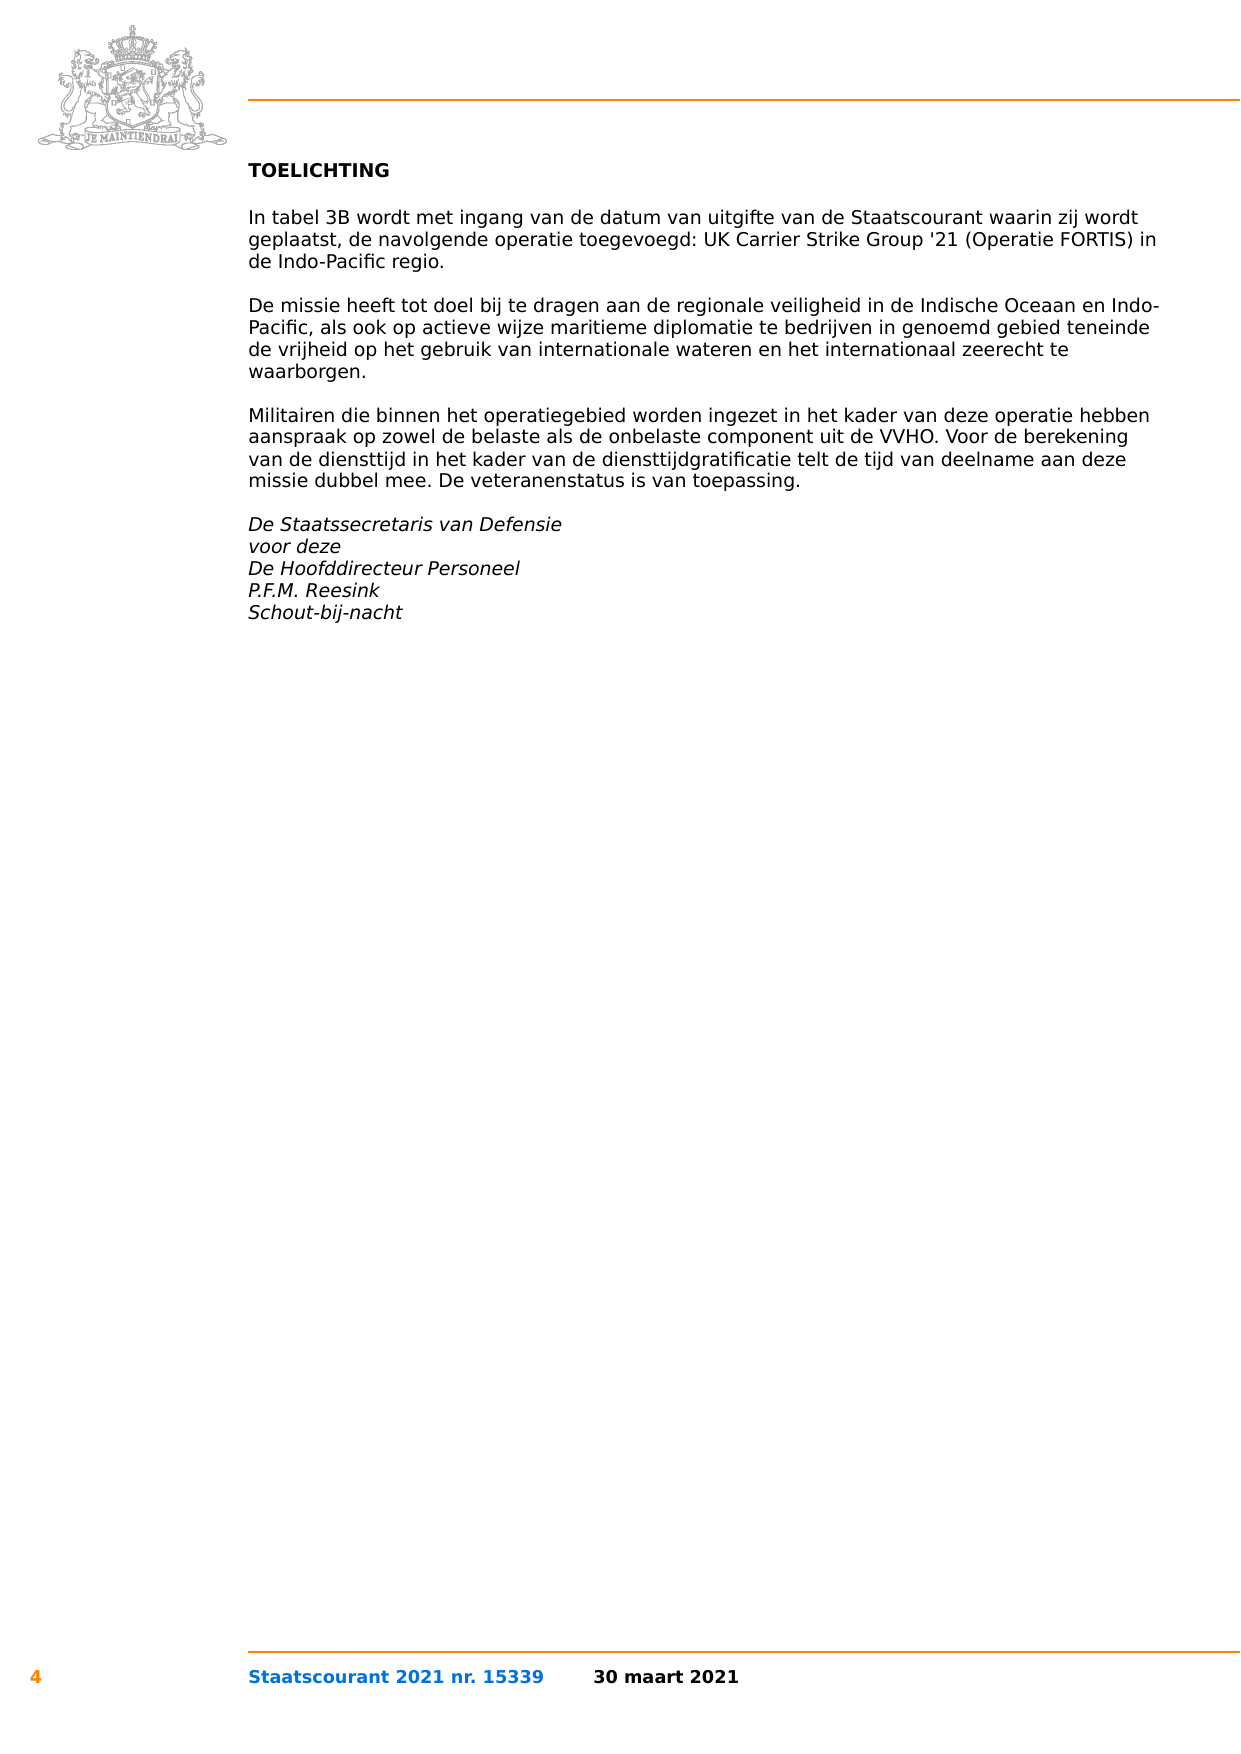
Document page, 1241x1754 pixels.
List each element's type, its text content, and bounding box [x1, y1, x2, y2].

text De Staatssecretaris van Defensie voor deze De Hoofddirecteur Personeel P.F.M. Reesink Schout-bij-nacht [248, 514, 1163, 624]
text Militairen die binnen het operatiegebied worden ingezet in het kader van deze operatie hebben aanspraak op zowel de belaste als de onbelaste component uit de VVHO. Voor de berekening van de diensttijd in het kader van de diensttijdgratificatie telt de tijd van deelname aan deze missie dubbel mee. De veteranenstatus is van toepassing. [248, 404, 1163, 492]
picture [38, 25, 227, 150]
subtitle TOELICHTING [248, 160, 1163, 182]
text De missie heeft tot doel bij te dragen aan de regionale veiligheid in de Indische Oceaan en Indo-Pacific, als ook op actieve wijze maritieme diplomatie te bedrijven in genoemd gebied teneinde de vrijheid op het gebruik van internationale wateren en het internationaal zeerecht te waarborgen. [248, 295, 1163, 383]
text In tabel 3B wordt met ingang van de datum van uitgifte van de Staatscourant waarin zij wordt geplaatst, de navolgende operatie toegevoegd: UK Carrier Strike Group '21 (Operatie FORTIS) in de Indo-Pacific regio. [248, 207, 1163, 273]
